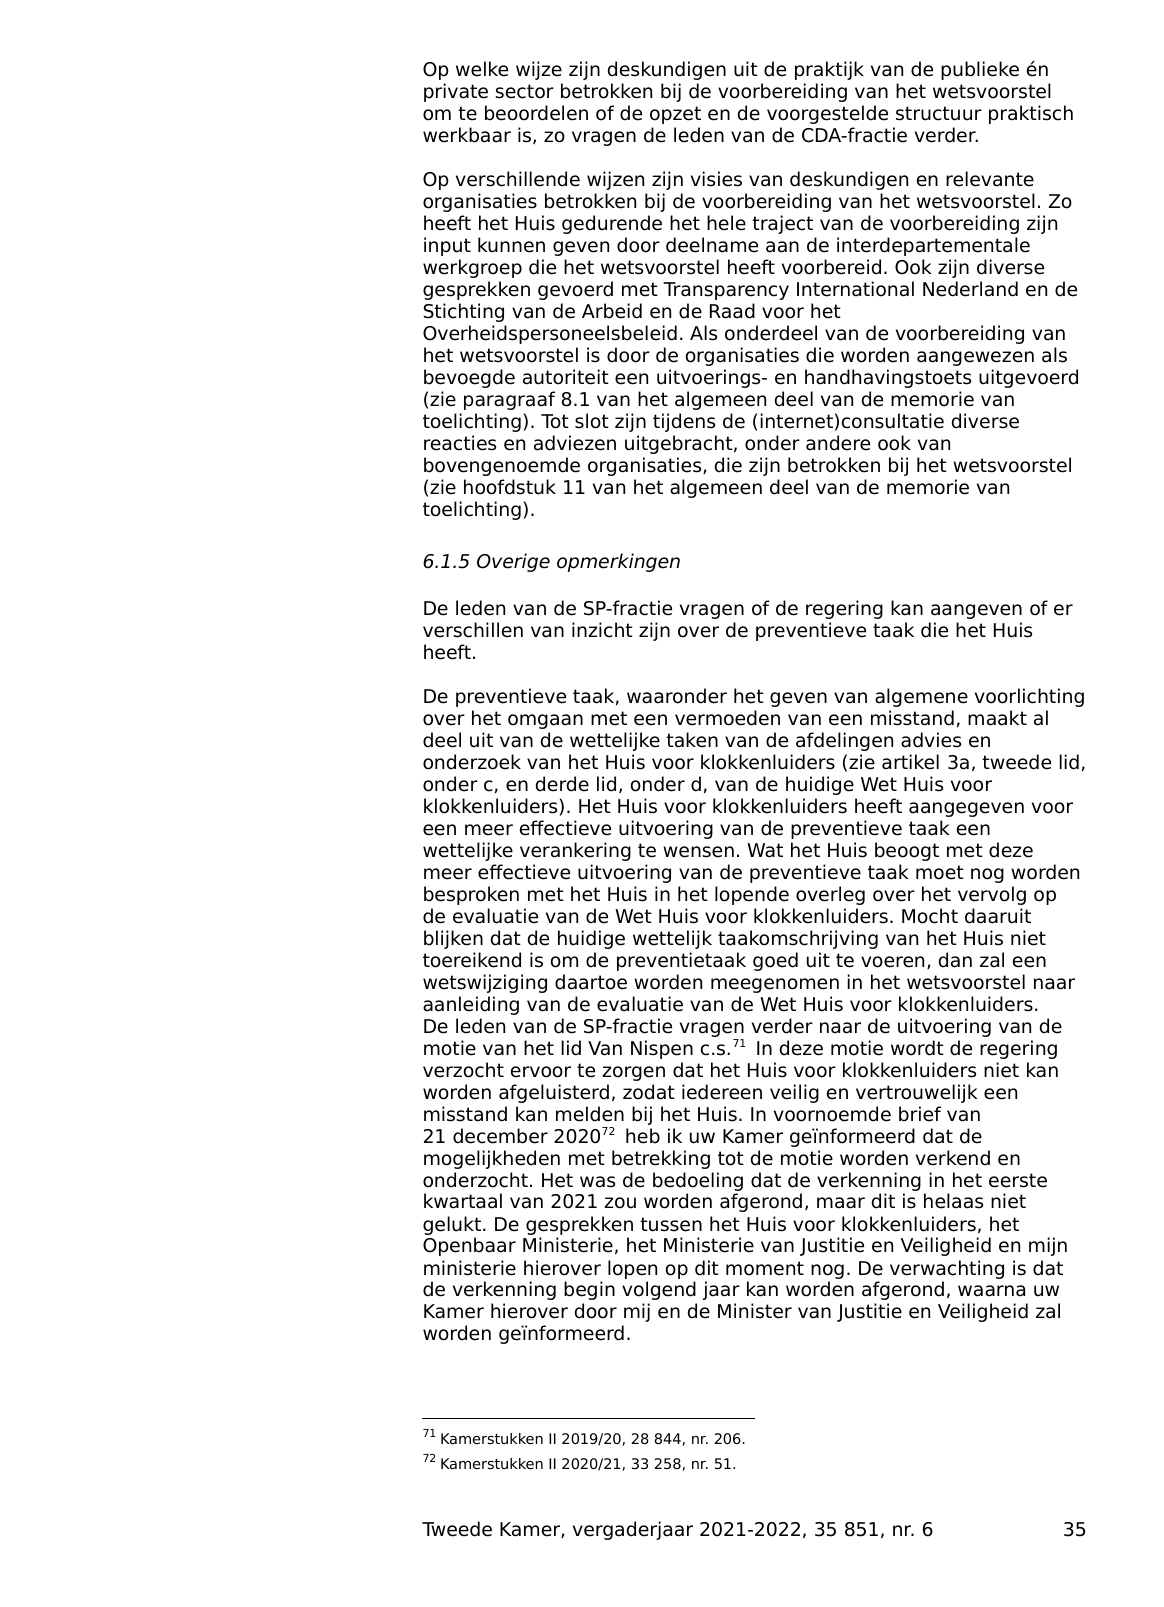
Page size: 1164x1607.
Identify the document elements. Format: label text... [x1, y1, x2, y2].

text Kamerstukken II 2020/21, 33 258, nr. 51. [422, 1452, 1087, 1474]
text De leden van de SP-fractie vragen of de regering kan aangeven of er verschillen van inzicht zijn over de preventieve taak die het Huis heeft. [422, 598, 1087, 664]
subtitle 6.1.5 Overige opmerkingen [422, 551, 1087, 573]
text Kamerstukken II 2019/20, 28 844, nr. 206. [422, 1427, 1087, 1449]
text Op verschillende wijzen zijn visies van deskundigen en relevante organisaties betrokken bij de voorbereiding van het wetsvoorstel. Zo heeft het Huis gedurende het hele traject van de voorbereiding zijn input kunnen geven door deelname aan de interdepartementale werkgroep die het wetsvoorstel heeft voorbereid. Ook zijn diverse gesprekken gevoerd met Transparency International Nederland en de Stichting van de Arbeid en de Raad voor het Overheidspersoneelsbeleid. Als onderdeel van de voorbereiding van het wetsvoorstel is door de organisaties die worden aangewezen als bevoegde autoriteit een uitvoerings- en handhavingstoets uitgevoerd (zie paragraaf 8.1 van het algemeen deel van de memorie van toelichting). Tot slot zijn tijdens de (internet)consultatie diverse reacties en adviezen uitgebracht, onder andere ook van bovengenoemde organisaties, die zijn betrokken bij het wetsvoorstel (zie hoofdstuk 11 van het algemeen deel van de memorie van toelichting). [422, 169, 1087, 521]
text Op welke wijze zijn deskundigen uit de praktijk van de publieke én private sector betrokken bij de voorbereiding van het wetsvoorstel om te beoordelen of de opzet en de voorgestelde structuur praktisch werkbaar is, zo vragen de leden van de CDA-fractie verder. [422, 59, 1087, 147]
text De leden van de SP-fractie vragen verder naar de uitvoering van de motie van het lid Van Nispen c.s. In deze motie wordt de regering verzocht ervoor te zorgen dat het Huis voor klokkenluiders niet kan worden afgeluisterd, zodat iedereen veilig en vertrouwelijk een misstand kan melden bij het Huis. In voornoemde brief van 21 december 2020 heb ik uw Kamer geïnformeerd dat de mogelijkheden met betrekking tot de motie worden verkend en onderzocht. Het was de bedoeling dat de verkenning in het eerste kwartaal van 2021 zou worden afgerond, maar dit is helaas niet gelukt. De gesprekken tussen het Huis voor klokkenluiders, het Openbaar Ministerie, het Ministerie van Justitie en Veiligheid en mijn ministerie hierover lopen op dit moment nog. De verwachting is dat de verkenning begin volgend jaar kan worden afgerond, waarna uw Kamer hierover door mij en de Minister van Justitie en Veiligheid zal worden geïnformeerd. [422, 1016, 1087, 1345]
text De preventieve taak, waaronder het geven van algemene voorlichting over het omgaan met een vermoeden van een misstand, maakt al deel uit van de wettelijke taken van de afdelingen advies en onderzoek van het Huis voor klokkenluiders (zie artikel 3a, tweede lid, onder c, en derde lid, onder d, van de huidige Wet Huis voor klokkenluiders). Het Huis voor klokkenluiders heeft aangegeven voor een meer effectieve uitvoering van de preventieve taak een wettelijke verankering te wensen. Wat het Huis beoogt met deze meer effectieve uitvoering van de preventieve taak moet nog worden besproken met het Huis in het lopende overleg over het vervolg op de evaluatie van de Wet Huis voor klokkenluiders. Mocht daaruit blijken dat de huidige wettelijk taakomschrijving van het Huis niet toereikend is om de preventietaak goed uit te voeren, dan zal een wetswijziging daartoe worden meegenomen in het wetsvoorstel naar aanleiding van de evaluatie van de Wet Huis voor klokkenluiders. [422, 686, 1087, 1016]
